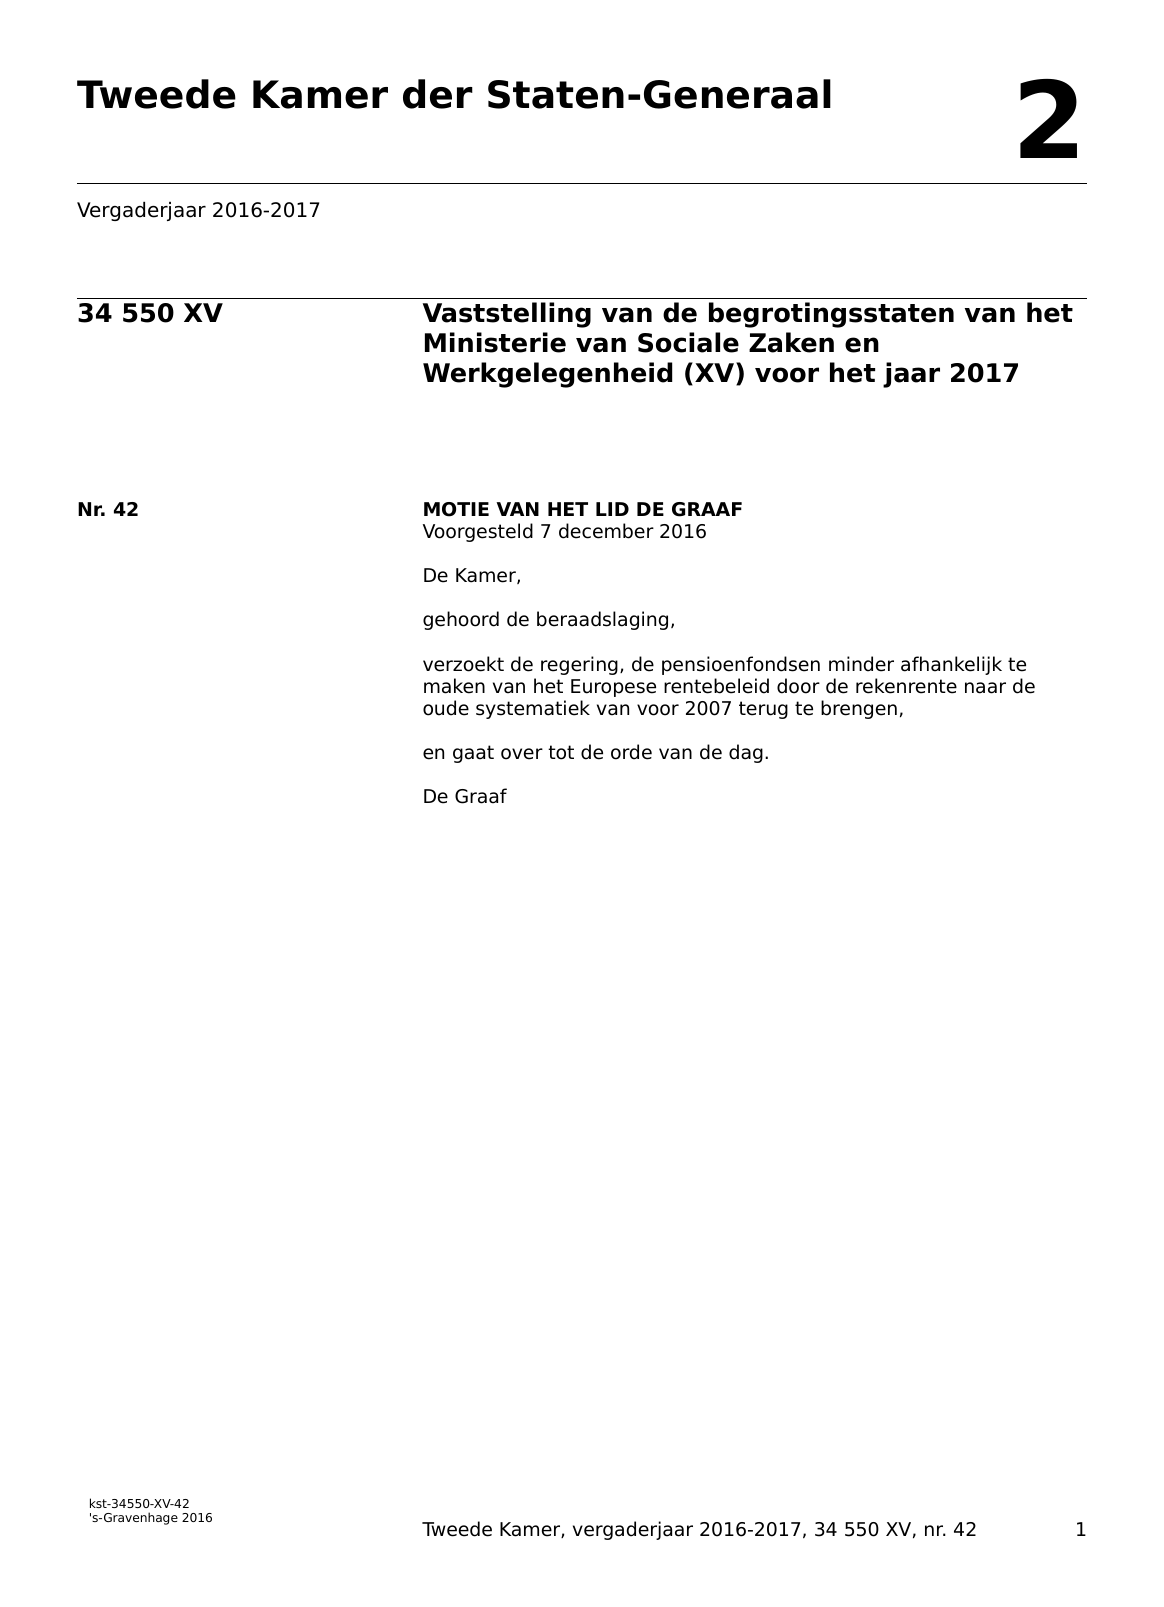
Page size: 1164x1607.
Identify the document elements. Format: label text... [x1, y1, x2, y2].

subtitle 34 550 XV Vaststelling van de begrotingsstaten van het Ministerie van Sociale Zaken en Werkgelegenheid (XV) voor het jaar 2017 [77, 299, 1087, 388]
table_header Tweede Kamer der Staten-Generaal [77, 59, 886, 183]
table_cell Vergaderjaar 2016-2017 [77, 184, 1087, 298]
subtitle Nr. 42 MOTIE VAN HET LID DE GRAAF [77, 499, 1087, 521]
text De Graaf [422, 786, 1087, 808]
text De Kamer, [422, 565, 1087, 587]
text verzoekt de regering, de pensioenfondsen minder afhankelijk te maken van het Europese rentebeleid door de rekenrente naar de oude systematiek van voor 2007 terug te brengen, [422, 653, 1087, 719]
text 's-Gravenhage 2016 [88, 1511, 323, 1525]
text en gaat over tot de orde van de dag. [422, 742, 1087, 764]
text Voorgesteld 7 december 2016 [422, 521, 1087, 543]
text kst-34550-XV-42 [88, 1497, 323, 1511]
text gehoord de beraadslaging, [422, 609, 1087, 631]
table_header 2 [886, 59, 1087, 183]
